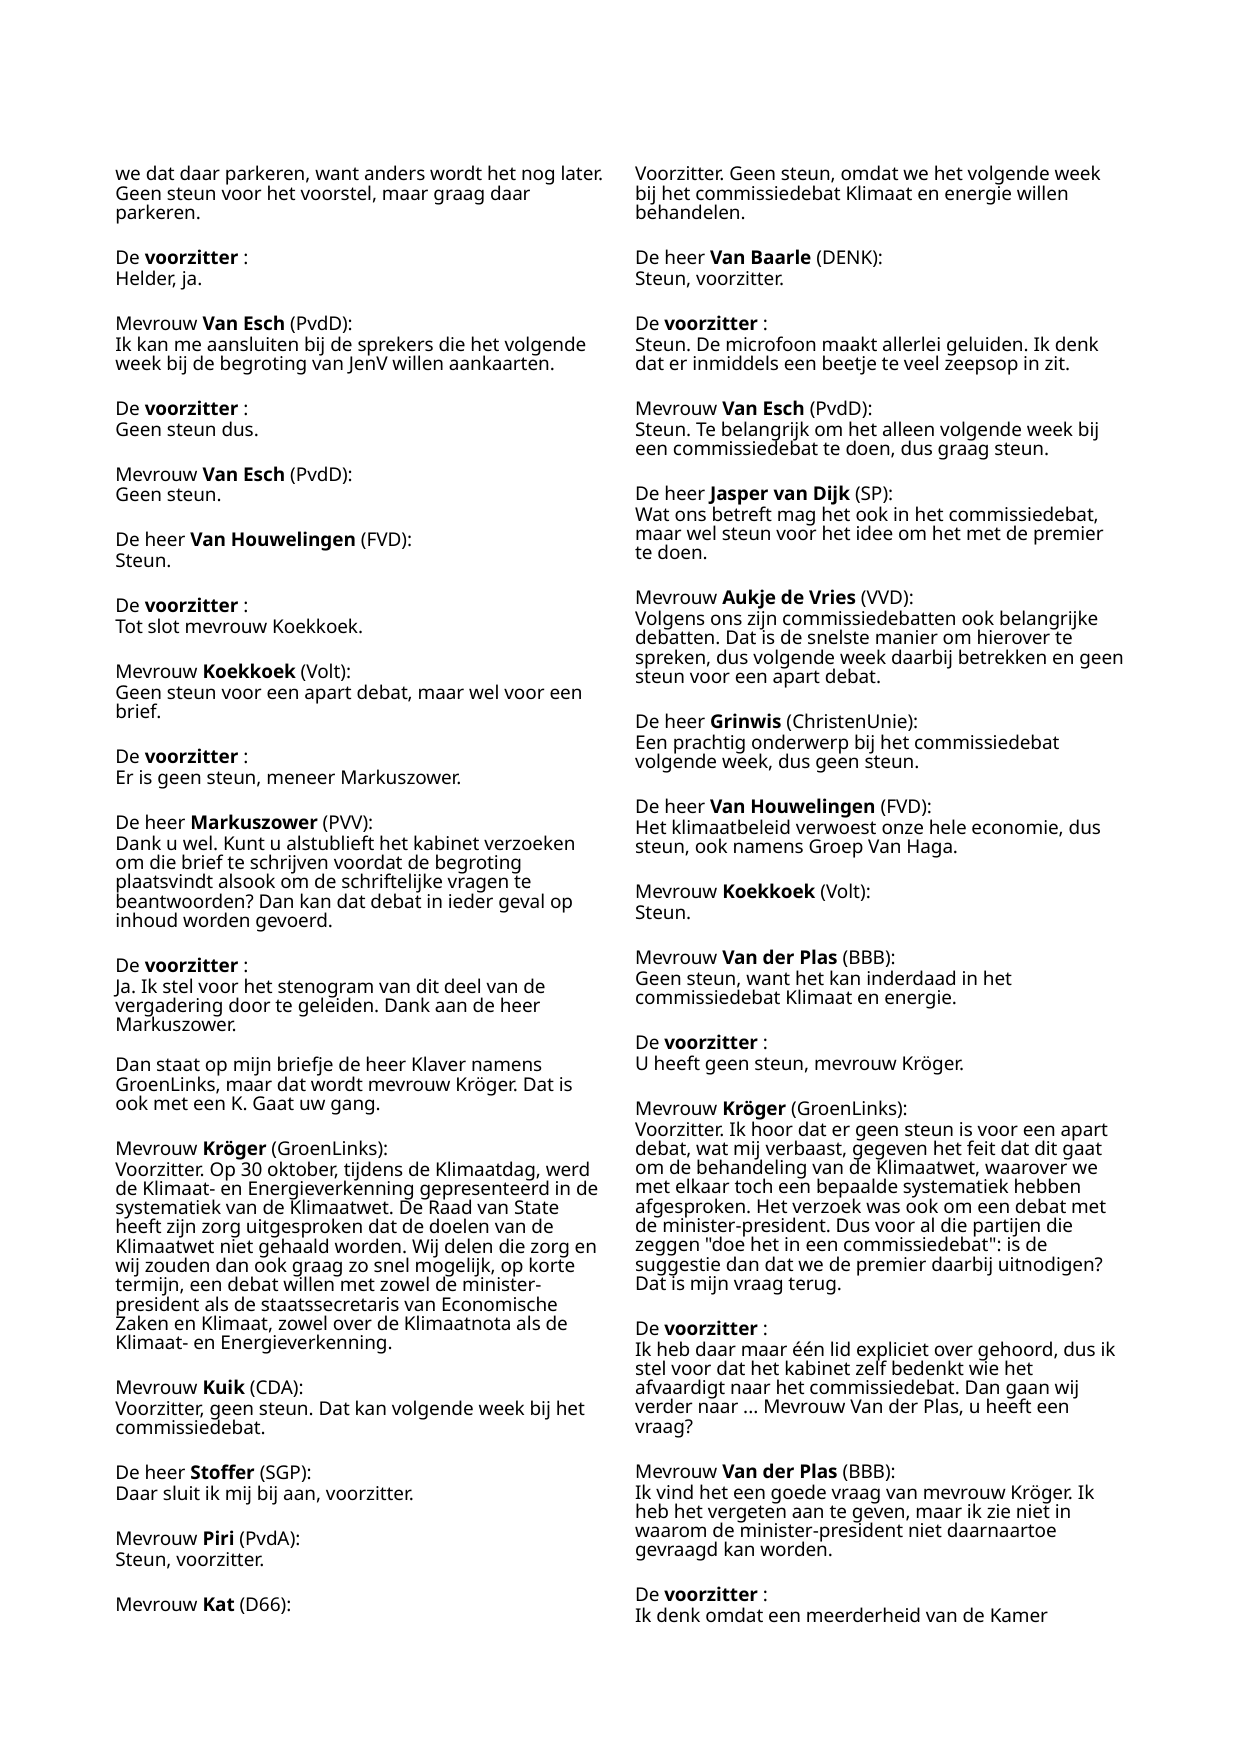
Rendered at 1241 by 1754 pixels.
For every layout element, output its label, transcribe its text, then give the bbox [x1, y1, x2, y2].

text U heeft geen steun, mevrouw Kröger. [635, 1055, 1125, 1074]
text Mevrouw Van Esch (PvdD): [635, 395, 1125, 421]
text Mevrouw Koekkoek (Volt): [635, 878, 1125, 904]
text De heer Markuszower (PVV): [115, 809, 605, 835]
text Steun, voorzitter. [635, 270, 1125, 289]
text Geen steun, want het kan inderdaad in het commissiedebat Klimaat en energie. [635, 970, 1125, 1008]
text Voorzitter. Geen steun, omdat we het volgende week bij het commissiedebat Klimaat en energie willen behandelen. [635, 165, 1125, 223]
text De heer Van Houwelingen (FVD): [635, 793, 1125, 819]
text Geen steun dus. [115, 421, 605, 440]
text Tot slot mevrouw Koekkoek. [115, 618, 605, 637]
text Mevrouw Piri (PvdA): [115, 1525, 605, 1551]
text Ik vind het een goede vraag van mevrouw Kröger. Ik heb het vergeten aan te geven, maar ik zie niet in waarom de minister-president niet daarnaartoe gevraagd kan worden. [635, 1484, 1125, 1561]
text Geen steun. [115, 486, 605, 506]
text Mevrouw Kat (D66): [115, 1591, 605, 1617]
text Helder, ja. [115, 270, 605, 289]
text Dank u wel. Kunt u alstublieft het kabinet verzoeken om die brief te schrijven voordat de begroting plaatsvindt alsook om de schriftelijke vragen te beantwoorden? Dan kan dat debat in ieder geval op inhoud worden gevoerd. [115, 835, 605, 931]
text Mevrouw Van Esch (PvdD): [115, 310, 605, 336]
text De heer Stoffer (SGP): [115, 1459, 605, 1485]
text Ja. Ik stel voor het stenogram van dit deel van de vergadering door te geleiden. Dank aan de heer Markuszower. [115, 978, 605, 1036]
text De voorzitter : [635, 1029, 1125, 1055]
text Daar sluit ik mij bij aan, voorzitter. [115, 1485, 605, 1504]
text Ik heb daar maar één lid expliciet over gehoord, dus ik stel voor dat het kabinet zelf bedenkt wie het afvaardigt naar het commissiedebat. Dan gaan wij verder naar ... Mevrouw Van der Plas, u heeft een vraag? [635, 1341, 1125, 1437]
text Volgens ons zijn commissiedebatten ook belangrijke debatten. Dat is de snelste manier om hierover te spreken, dus volgende week daarbij betrekken en geen steun voor een apart debat. [635, 610, 1125, 687]
text Voorzitter. Op 30 oktober, tijdens de Klimaatdag, werd de Klimaat- en Energieverkenning gepresenteerd in de systematiek van de Klimaatwet. De Raad van State heeft zijn zorg uitgesproken dat de doelen van de Klimaatwet niet gehaald worden. Wij delen die zorg en wij zouden dan ook graag zo snel mogelijk, op korte termijn, een debat willen met zowel de minister-president als de staatssecretaris van Economische Zaken en Klimaat, zowel over de Klimaatnota als de Klimaat- en Energieverkenning. [115, 1161, 605, 1353]
text De voorzitter : [635, 1315, 1125, 1341]
text we dat daar parkeren, want anders wordt het nog later. Geen steun voor het voorstel, maar graag daar parkeren. [115, 165, 605, 223]
text De voorzitter : [115, 244, 605, 270]
text Steun. Te belangrijk om het alleen volgende week bij een commissiedebat te doen, dus graag steun. [635, 421, 1125, 459]
text Steun. [115, 552, 605, 572]
text Mevrouw Kuik (CDA): [115, 1374, 605, 1400]
text De voorzitter : [115, 592, 605, 618]
text Mevrouw Van der Plas (BBB): [635, 1458, 1125, 1484]
text De voorzitter : [635, 310, 1125, 336]
text Mevrouw Van Esch (PvdD): [115, 461, 605, 486]
text Ik denk omdat een meerderheid van de Kamer [635, 1607, 1125, 1627]
text Voorzitter. Ik hoor dat er geen steun is voor een apart debat, wat mij verbaast, gegeven het feit dat dit gaat om de behandeling van de Klimaatwet, waarover we met elkaar toch een bepaalde systematiek hebben afgesproken. Het verzoek was ook om een debat met de minister-president. Dus voor al die partijen die zeggen "doe het in een commissiedebat": is de suggestie dan dat we de premier daarbij uitnodigen? Dat is mijn vraag terug. [635, 1121, 1125, 1294]
text De voorzitter : [635, 1582, 1125, 1607]
text Mevrouw Kröger (GroenLinks): [635, 1095, 1125, 1121]
text Steun. [635, 904, 1125, 923]
text Mevrouw Van der Plas (BBB): [635, 944, 1125, 970]
text Dan staat op mijn briefje de heer Klaver namens GroenLinks, maar dat wordt mevrouw Kröger. Dat is ook met een K. Gaat uw gang. [115, 1056, 605, 1114]
text Steun. De microfoon maakt allerlei geluiden. Ik denk dat er inmiddels een beetje te veel zeepsop in zit. [635, 336, 1125, 374]
text Voorzitter, geen steun. Dat kan volgende week bij het commissiedebat. [115, 1400, 605, 1438]
text De voorzitter : [115, 743, 605, 769]
text Ik kan me aansluiten bij de sprekers die het volgende week bij de begroting van JenV willen aankaarten. [115, 336, 605, 374]
text Mevrouw Koekkoek (Volt): [115, 658, 605, 684]
text Steun, voorzitter. [115, 1551, 605, 1570]
text Een prachtig onderwerp bij het commissiedebat volgende week, dus geen steun. [635, 734, 1125, 772]
text De heer Van Baarle (DENK): [635, 244, 1125, 270]
text Geen steun voor een apart debat, maar wel voor een brief. [115, 684, 605, 722]
text De heer Grinwis (ChristenUnie): [635, 708, 1125, 734]
text De voorzitter : [115, 952, 605, 978]
text De heer Van Houwelingen (FVD): [115, 527, 605, 552]
text Er is geen steun, meneer Markuszower. [115, 769, 605, 788]
text Wat ons betreft mag het ook in het commissiedebat, maar wel steun voor het idee om het met de premier te doen. [635, 506, 1125, 563]
text Het klimaatbeleid verwoest onze hele economie, dus steun, ook namens Groep Van Haga. [635, 819, 1125, 857]
text Mevrouw Aukje de Vries (VVD): [635, 584, 1125, 610]
text De voorzitter : [115, 395, 605, 421]
text De heer Jasper van Dijk (SP): [635, 480, 1125, 506]
text Mevrouw Kröger (GroenLinks): [115, 1135, 605, 1161]
